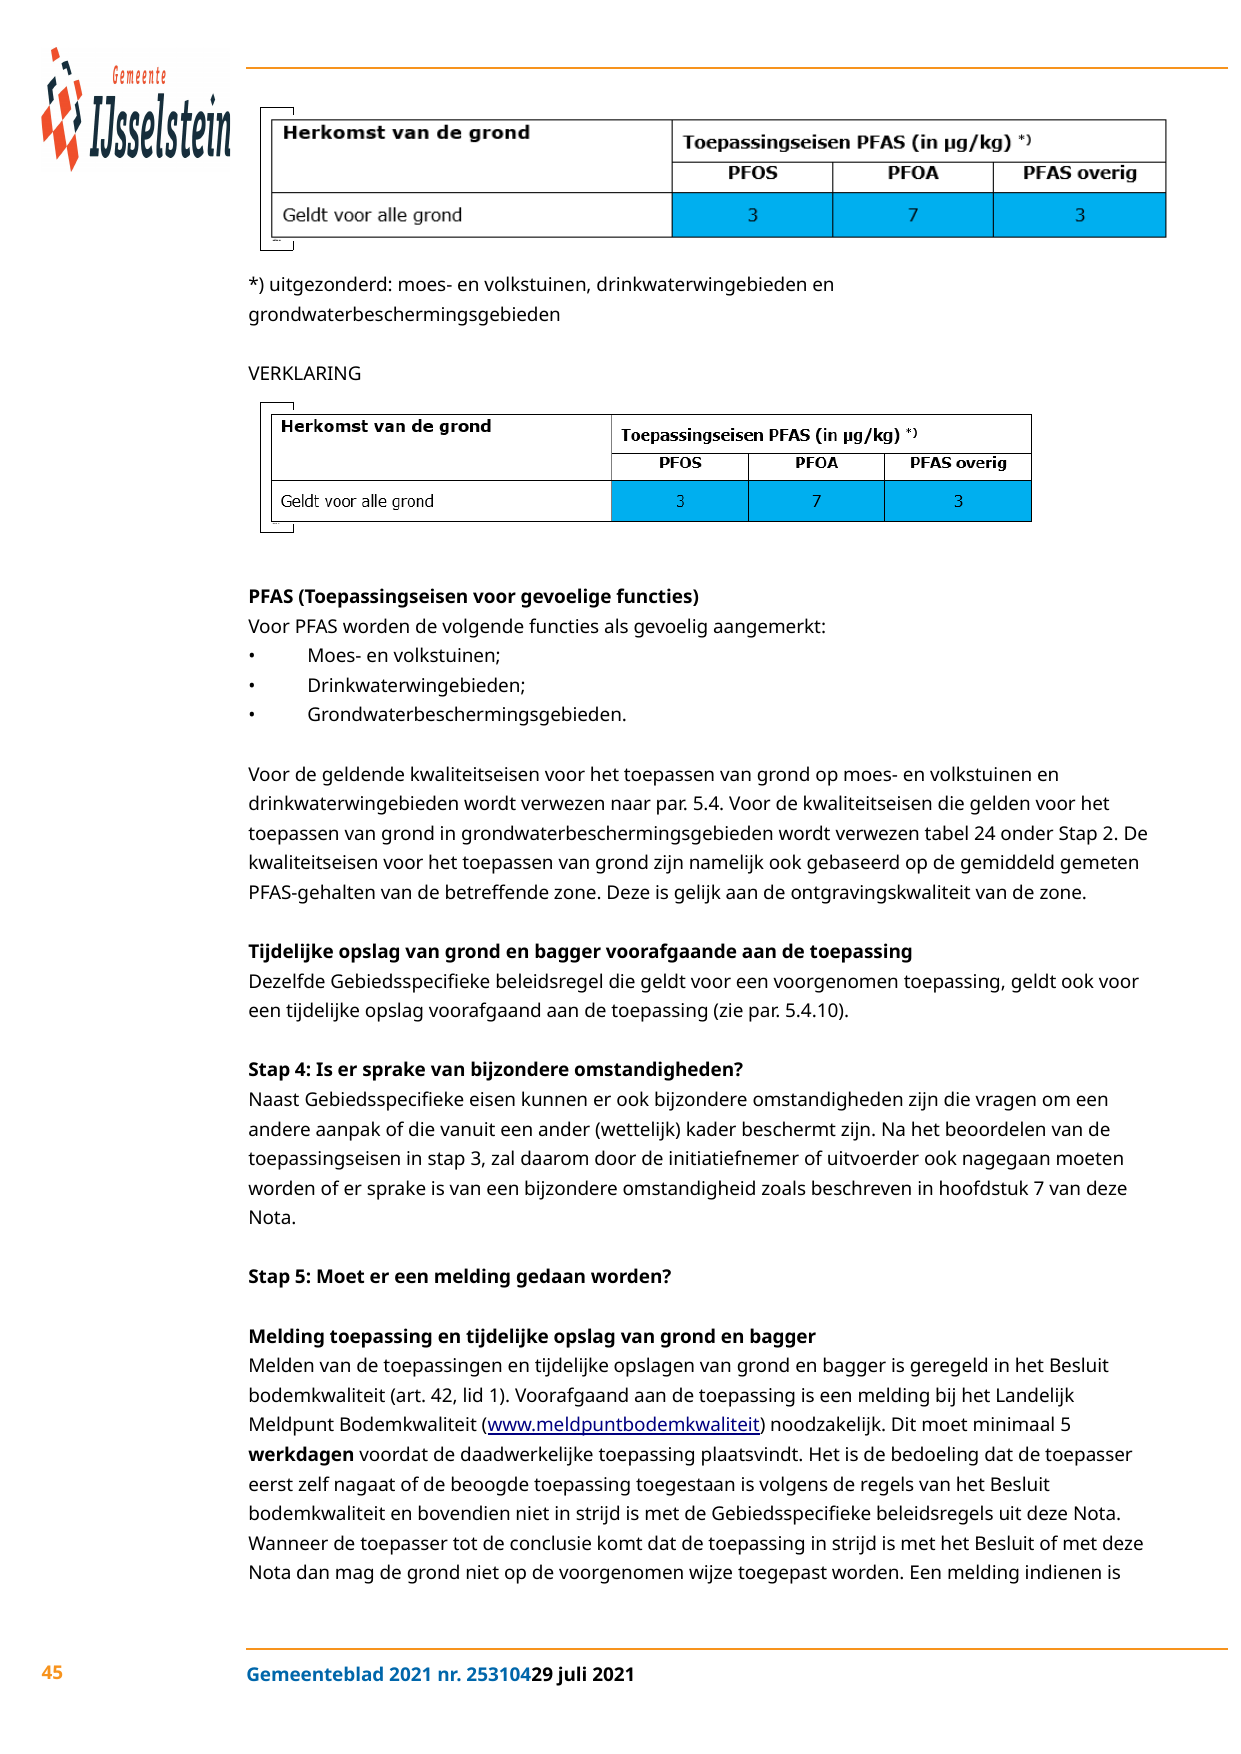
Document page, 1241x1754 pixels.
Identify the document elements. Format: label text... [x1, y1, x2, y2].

picture [268, 410, 1037, 524]
text Tijdelijke opslag van grond en bagger voorafgaande aan de toepassing [248, 938, 1152, 964]
text Voor PFAS worden de volgende functies als gevoelig aangemerkt: [248, 613, 1152, 638]
text *) uitgezonderd: moes- en volkstuinen, drinkwaterwingebieden en grondwaterbeschermingsgebieden [248, 271, 1152, 327]
list Moes- en volkstuinen; [248, 642, 1152, 668]
text Melden van de toepassingen en tijdelijke opslagen van grond en bagger is geregeld in het Besluit bodemkwaliteit (art. 42, lid 1). Voorafgaand aan de toepassing is een melding bij het Landelijk Meldpunt Bodemkwaliteit (www.meldpuntbodemkwaliteit) noodzakelijk. Dit moet minimaal 5 werkdagen voordat de daadwerkelijke toepassing plaatsvindt. Het is de bedoeling dat de toepasser eerst zelf nagaat of de beoogde toepassing toegestaan is volgens de regels van het Besluit bodemkwaliteit en bovendien niet in strijd is met de Gebiedsspecifieke beleidsregels uit deze Nota. Wanneer de toepasser tot de conclusie komt dat de toepassing in strijd is met het Besluit of met deze Nota dan mag de grond niet op de voorgenomen wijze toegepast worden. Een melding indienen is [248, 1352, 1152, 1585]
text Voor de geldende kwaliteitseisen voor het toepassen van grond op moes- en volkstuinen en drinkwaterwingebieden wordt verwezen naar par. 5.4. Voor de kwaliteitseisen die gelden voor het toepassen van grond in grondwaterbeschermingsgebieden wordt verwezen tabel 24 onder Stap 2. De kwaliteitseisen voor het toepassen van grond zijn namelijk ook gebaseerd op de gemiddeld gemeten PFAS-gehalten van de betreffende zone. Deze is gelijk aan de ontgravingskwaliteit van de zone. [248, 761, 1152, 905]
picture [41, 47, 231, 172]
text Melding toepassing en tijdelijke opslag van grond en bagger [248, 1323, 1152, 1348]
text PFAS (Toepassingseisen voor gevoelige functies) [248, 583, 1152, 609]
picture [268, 115, 1173, 241]
text VERKLARING [248, 360, 1152, 386]
list Grondwaterbeschermingsgebieden. [248, 702, 1152, 727]
text Dezelfde Gebiedsspecifieke beleidsregel die geldt voor een voorgenomen toepassing, geldt ook voor een tijdelijke opslag voorafgaand aan de toepassing (zie par. 5.4.10). [248, 968, 1152, 1023]
text Stap 4: Is er sprake van bijzondere omstandigheden? [248, 1057, 1152, 1082]
list Drinkwaterwingebieden; [248, 672, 1152, 698]
text Naast Gebiedsspecifieke eisen kunnen er ook bijzondere omstandigheden zijn die vragen om een andere aanpak of die vanuit een ander (wettelijk) kader beschermt zijn. Na het beoordelen van de toepassingseisen in stap 3, zal daarom door de initiatiefnemer of uitvoerder ook nagegaan moeten worden of er sprake is van een bijzondere omstandigheid zoals beschreven in hoofdstuk 7 van deze Nota. [248, 1086, 1152, 1230]
text Stap 5: Moet er een melding gedaan worden? [248, 1264, 1152, 1289]
